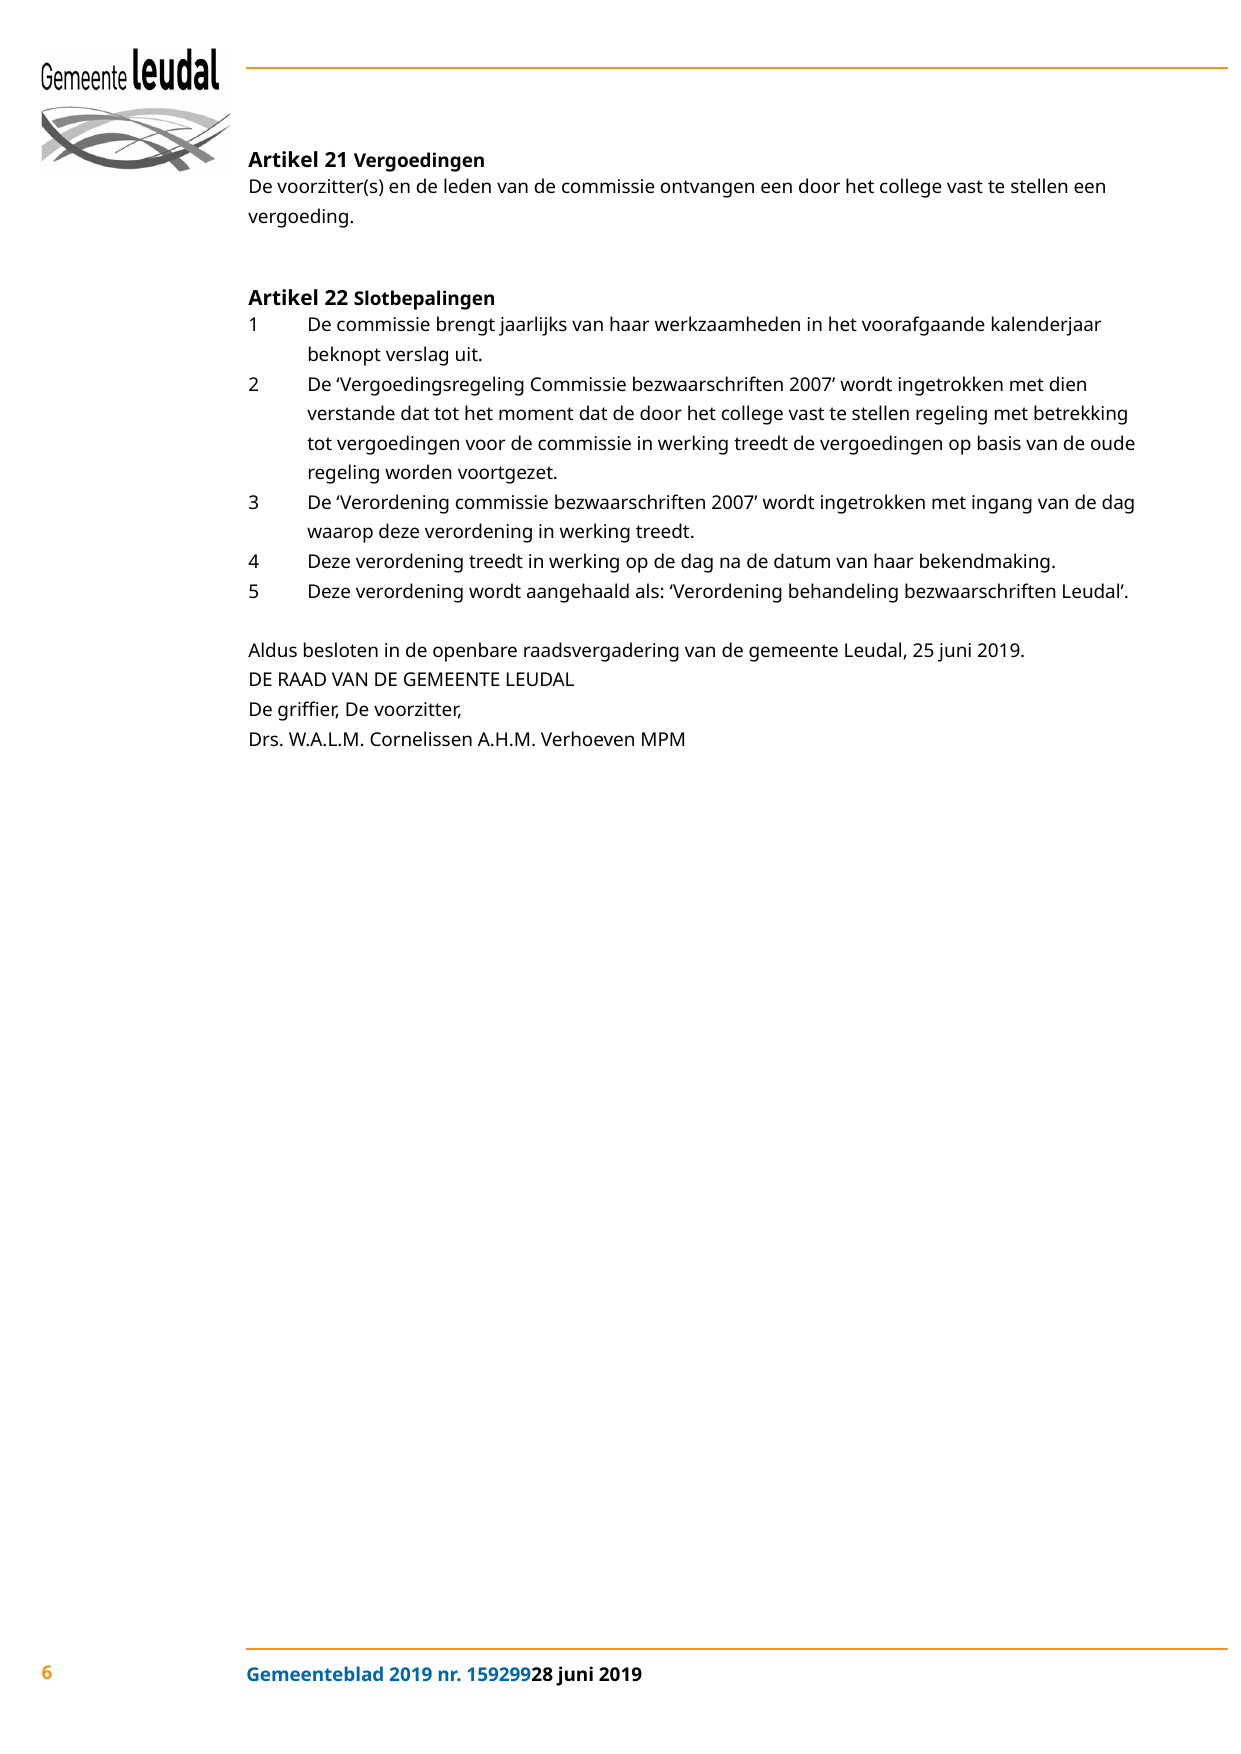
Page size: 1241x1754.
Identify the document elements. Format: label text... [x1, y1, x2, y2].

picture [41, 47, 231, 172]
list De commissie brengt jaarlijks van haar werkzaamheden in het voorafgaande kalenderjaar beknopt verslag uit. [248, 312, 1152, 367]
list Deze verordening wordt aangehaald als: ‘Verordening behandeling bezwaarschriften Leudal’. [248, 578, 1152, 604]
list De ‘Vergoedingsregeling Commissie bezwaarschriften 2007’ wordt ingetrokken met dien verstande dat tot het moment dat de door het college vast te stellen regeling met betrekking tot vergoedingen voor de commissie in werking treedt de vergoedingen op basis van de oude regeling worden voortgezet. [248, 371, 1152, 485]
text DE RAAD VAN DE GEMEENTE LEUDAL [248, 667, 1152, 692]
text De voorzitter(s) en de leden van de commissie ontvangen een door het college vast te stellen een vergoeding. [248, 174, 1152, 229]
list Deze verordening treedt in werking op de dag na de datum van haar bekendmaking. [248, 548, 1152, 574]
text Aldus besloten in de openbare raadsvergadering van de gemeente Leudal, 25 juni 2019. [248, 637, 1152, 663]
text Artikel 22 Slotbepalingen [248, 283, 1152, 312]
text Artikel 21 Vergoedingen [248, 145, 1152, 174]
list De ‘Verordening commissie bezwaarschriften 2007’ wordt ingetrokken met ingang van de dag waarop deze verordening in werking treedt. [248, 489, 1152, 544]
text De griffier, De voorzitter, [248, 696, 1152, 722]
text Drs. W.A.L.M. Cornelissen A.H.M. Verhoeven MPM [248, 726, 1152, 752]
